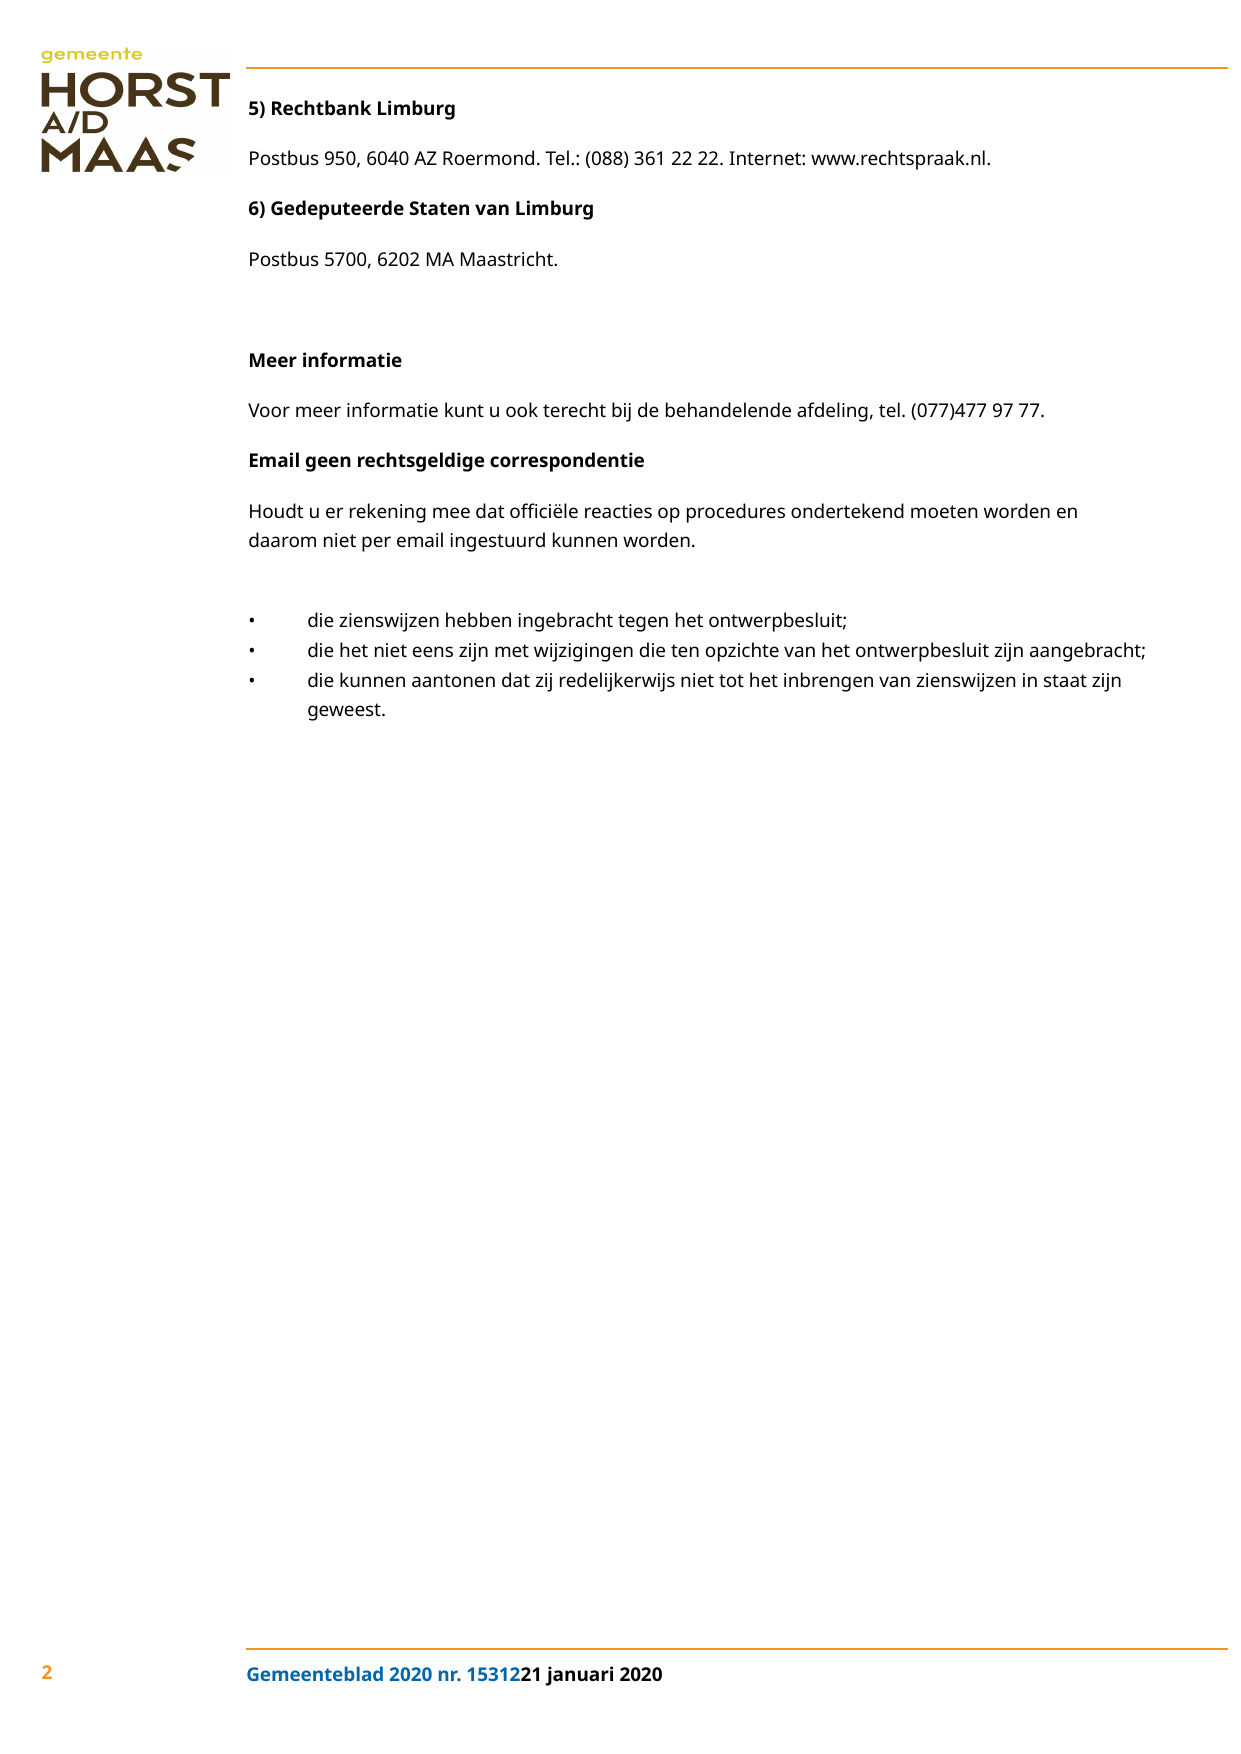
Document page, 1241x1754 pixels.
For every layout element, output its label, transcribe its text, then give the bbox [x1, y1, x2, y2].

text Meer informatie [248, 347, 1152, 373]
text 5) Rechtbank Limburg [248, 95, 1152, 121]
text Postbus 950, 6040 AZ Roermond. Tel.: (088) 361 22 22. Internet: www.rechtspraak.nl. [248, 145, 1152, 171]
text Email geen rechtsgeldige correspondentie [248, 448, 1152, 473]
text Houdt u er rekening mee dat officiële reacties op procedures ondertekend moeten worden en daarom niet per email ingestuurd kunnen worden. [248, 498, 1152, 553]
list die kunnen aantonen dat zij redelijkerwijs niet tot het inbrengen van zienswijzen in staat zijn geweest. [248, 667, 1152, 722]
text Voor meer informatie kunt u ook terecht bij de behandelende afdeling, tel. (077)477 97 77. [248, 397, 1152, 423]
list die zienswijzen hebben ingebracht tegen het ontwerpbesluit; [248, 608, 1152, 633]
text 6) Gedeputeerde Staten van Limburg [248, 196, 1152, 221]
picture [41, 47, 231, 172]
text Postbus 5700, 6202 MA Maastricht. [248, 246, 1152, 272]
list die het niet eens zijn met wijzigingen die ten opzichte van het ontwerpbesluit zijn aangebracht; [248, 637, 1152, 663]
